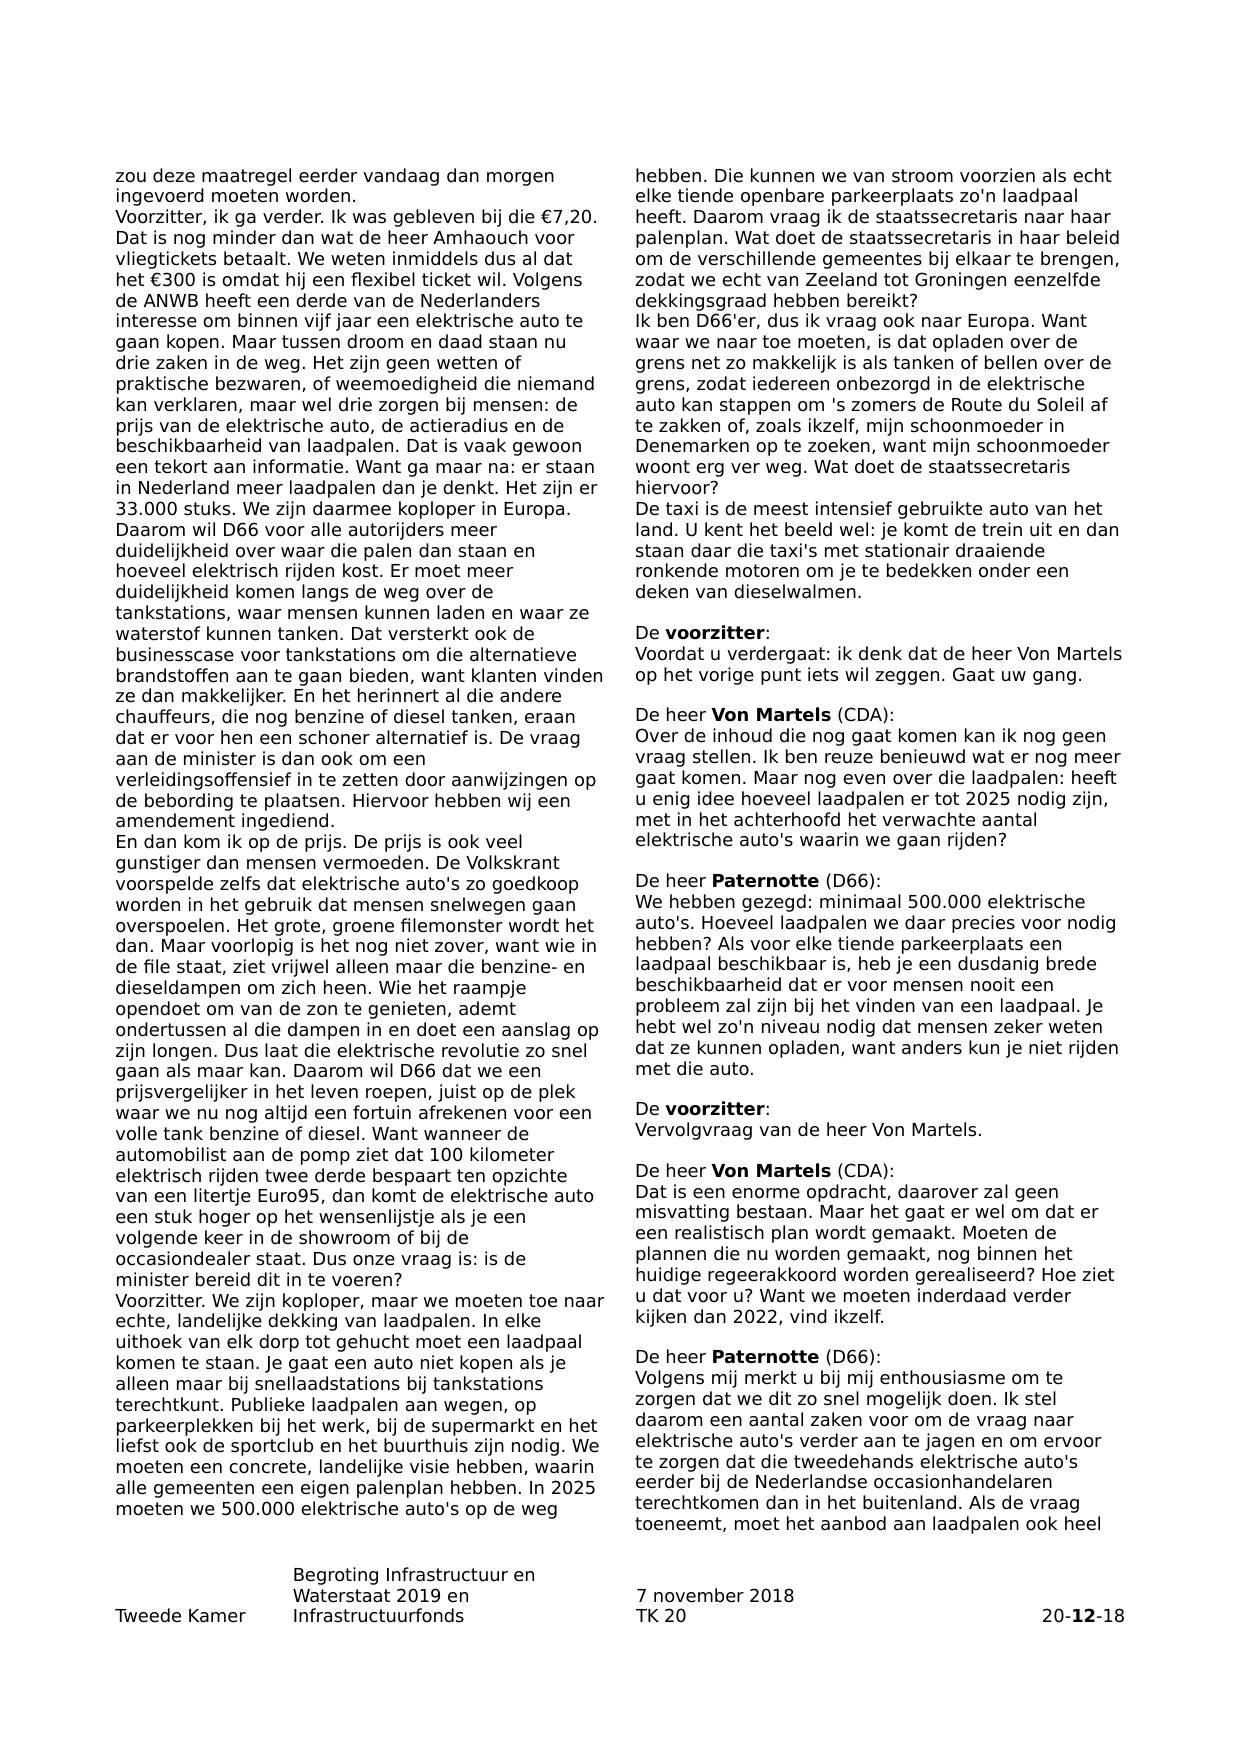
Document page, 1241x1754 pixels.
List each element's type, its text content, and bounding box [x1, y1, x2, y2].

text De heer Paternotte (D66): [635, 1347, 1125, 1368]
text zou deze maatregel eerder vandaag dan morgen ingevoerd moeten worden. [115, 165, 605, 207]
text Dat is een enorme opdracht, daarover zal geen misvatting bestaan. Maar het gaat er wel om dat er een realistisch plan wordt gemaakt. Moeten de plannen die nu worden gemaakt, nog binnen het huidige regeerakkoord worden gerealiseerd? Hoe ziet u dat voor u? Want we moeten inderdaad verder kijken dan 2022, vind ikzelf. [635, 1181, 1125, 1327]
text De heer Paternotte (D66): [635, 871, 1125, 892]
text De voorzitter: [635, 1099, 1125, 1120]
text De heer Von Martels (CDA): [635, 1161, 1125, 1181]
text Vervolgvraag van de heer Von Martels. [635, 1120, 1125, 1141]
text Voordat u verdergaat: ik denk dat de heer Von Martels op het vorige punt iets wil zeggen. Gaat uw gang. [635, 643, 1125, 685]
text De taxi is de meest intensief gebruikte auto van het land. U kent het beeld wel: je komt de trein uit en dan staan daar die taxi's met stationair draaiende ronkende motoren om je te bedekken onder een deken van dieselwalmen. [635, 499, 1125, 603]
text Volgens mij merkt u bij mij enthousiasme om te zorgen dat we dit zo snel mogelijk doen. Ik stel daarom een aantal zaken voor om de vraag naar elektrische auto's verder aan te jagen en om ervoor te zorgen dat die tweedehands elektrische auto's eerder bij de Nederlandse occasionhandelaren terechtkomen dan in het buitenland. Als de vraag toeneemt, moet het aanbod aan laadpalen ook heel [635, 1368, 1125, 1535]
text Voorzitter, ik ga verder. Ik was gebleven bij die €7,20. Dat is nog minder dan wat de heer Amhaouch voor vliegtickets betaalt. We weten inmiddels dus al dat het €300 is omdat hij een flexibel ticket wil. Volgens de ANWB heeft een derde van de Nederlanders interesse om binnen vijf jaar een elektrische auto te gaan kopen. Maar tussen droom en daad staan nu drie zaken in de weg. Het zijn geen wetten of praktische bezwaren, of weemoedigheid die niemand kan verklaren, maar wel drie zorgen bij mensen: de prijs van de elektrische auto, de actieradius en de beschikbaarheid van laadpalen. Dat is vaak gewoon een tekort aan informatie. Want ga maar na: er staan in Nederland meer laadpalen dan je denkt. Het zijn er 33.000 stuks. We zijn daarmee koploper in Europa. Daarom wil D66 voor alle autorijders meer duidelijkheid over waar die palen dan staan en hoeveel elektrisch rijden kost. Er moet meer duidelijkheid komen langs de weg over de tankstations, waar mensen kunnen laden en waar ze waterstof kunnen tanken. Dat versterkt ook de businesscase voor tankstations om die alternatieve brandstoffen aan te gaan bieden, want klanten vinden ze dan makkelijker. En het herinnert al die andere chauffeurs, die nog benzine of diesel tanken, eraan dat er voor hen een schoner alternatief is. De vraag aan de minister is dan ook om een verleidingsoffensief in te zetten door aanwijzingen op de bebording te plaatsen. Hiervoor hebben wij een amendement ingediend. [115, 207, 605, 832]
text En dan kom ik op de prijs. De prijs is ook veel gunstiger dan mensen vermoeden. De Volkskrant voorspelde zelfs dat elektrische auto's zo goedkoop worden in het gebruik dat mensen snelwegen gaan overspoelen. Het grote, groene filemonster wordt het dan. Maar voorlopig is het nog niet zover, want wie in de file staat, ziet vrijwel alleen maar die benzine- en dieseldampen om zich heen. Wie het raampje opendoet om van de zon te genieten, ademt ondertussen al die dampen in en doet een aanslag op zijn longen. Dus laat die elektrische revolutie zo snel gaan als maar kan. Daarom wil D66 dat we een prijsvergelijker in het leven roepen, juist op de plek waar we nu nog altijd een fortuin afrekenen voor een volle tank benzine of diesel. Want wanneer de automobilist aan de pomp ziet dat 100 kilometer elektrisch rijden twee derde bespaart ten opzichte van een litertje Euro95, dan komt de elektrische auto een stuk hoger op het wensenlijstje als je een volgende keer in de showroom of bij de occasiondealer staat. Dus onze vraag is: is de minister bereid dit in te voeren? [115, 832, 605, 1290]
text We hebben gezegd: minimaal 500.000 elektrische auto's. Hoeveel laadpalen we daar precies voor nodig hebben? Als voor elke tiende parkeerplaats een laadpaal beschikbaar is, heb je een dusdanig brede beschikbaarheid dat er voor mensen nooit een probleem zal zijn bij het vinden van een laadpaal. Je hebt wel zo'n niveau nodig dat mensen zeker weten dat ze kunnen opladen, want anders kun je niet rijden met die auto. [635, 892, 1125, 1079]
text Voorzitter. We zijn koploper, maar we moeten toe naar echte, landelijke dekking van laadpalen. In elke uithoek van elk dorp tot gehucht moet een laadpaal komen te staan. Je gaat een auto niet kopen als je alleen maar bij snellaadstations bij tankstations terechtkunt. Publieke laadpalen aan wegen, op parkeerplekken bij het werk, bij de supermarkt en het liefst ook de sportclub en het buurthuis zijn nodig. We moeten een concrete, landelijke visie hebben, waarin alle gemeenten een eigen palenplan hebben. In 2025 moeten we 500.000 elektrische auto's op de weg [115, 1290, 605, 1519]
text De heer Von Martels (CDA): [635, 705, 1125, 726]
text Over de inhoud die nog gaat komen kan ik nog geen vraag stellen. Ik ben reuze benieuwd wat er nog meer gaat komen. Maar nog even over die laadpalen: heeft u enig idee hoeveel laadpalen er tot 2025 nodig zijn, met in het achterhoofd het verwachte aantal elektrische auto's waarin we gaan rijden? [635, 726, 1125, 851]
text De voorzitter: [635, 623, 1125, 643]
text hebben. Die kunnen we van stroom voorzien als echt elke tiende openbare parkeerplaats zo'n laadpaal heeft. Daarom vraag ik de staatssecretaris naar haar palenplan. Wat doet de staatssecretaris in haar beleid om de verschillende gemeentes bij elkaar te brengen, zodat we echt van Zeeland tot Groningen eenzelfde dekkingsgraad hebben bereikt? [635, 165, 1125, 311]
text Ik ben D66'er, dus ik vraag ook naar Europa. Want waar we naar toe moeten, is dat opladen over de grens net zo makkelijk is als tanken of bellen over de grens, zodat iedereen onbezorgd in de elektrische auto kan stappen om 's zomers de Route du Soleil af te zakken of, zoals ikzelf, mijn schoonmoeder in Denemarken op te zoeken, want mijn schoonmoeder woont erg ver weg. Wat doet de staatssecretaris hiervoor? [635, 311, 1125, 499]
